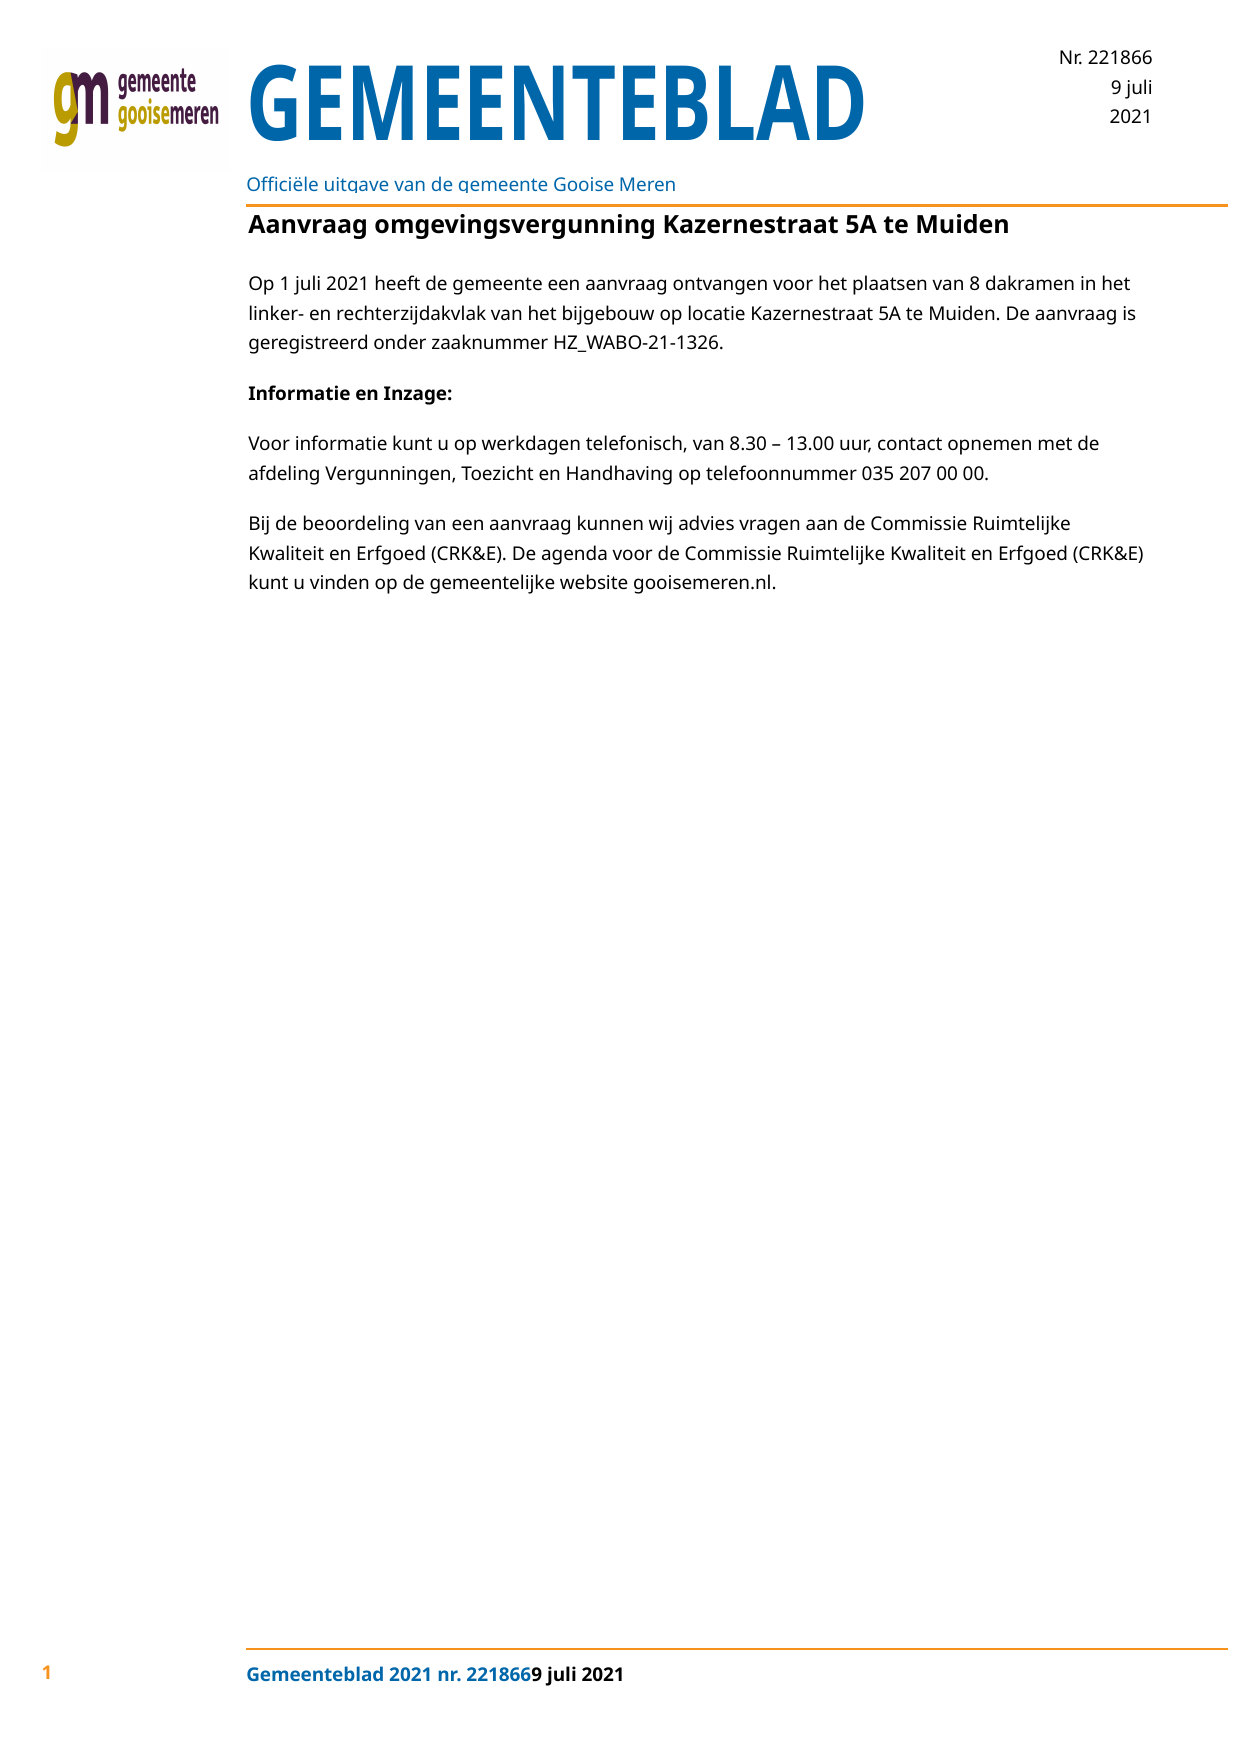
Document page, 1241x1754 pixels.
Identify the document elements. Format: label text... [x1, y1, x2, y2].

text Bij de beoordeling van een aanvraag kunnen wij advies vragen aan de Commissie Ruimtelijke Kwaliteit en Erfgoed (CRK&E). De agenda voor de Commissie Ruimtelijke Kwaliteit en Erfgoed (CRK&E) kunt u vinden op de gemeentelijke website gooisemeren.nl. [248, 510, 1152, 595]
picture [41, 47, 231, 172]
text Informatie en Inzage: [248, 380, 1152, 406]
text Voor informatie kunt u op werkdagen telefonisch, van 8.30 – 13.00 uur, contact opnemen met de afdeling Vergunningen, Toezicht en Handhaving op telefoonnummer 035 207 00 00. [248, 430, 1152, 486]
text Aanvraag omgevingsvergunning Kazernestraat 5A te Muiden [248, 207, 1152, 241]
text Op 1 juli 2021 heeft de gemeente een aanvraag ontvangen voor het plaatsen van 8 dakramen in het linker- en rechterzijdakvlak van het bijgebouw op locatie Kazernestraat 5A te Muiden. De aanvraag is geregistreerd onder zaaknummer HZ_WABO-21-1326. [248, 270, 1152, 355]
